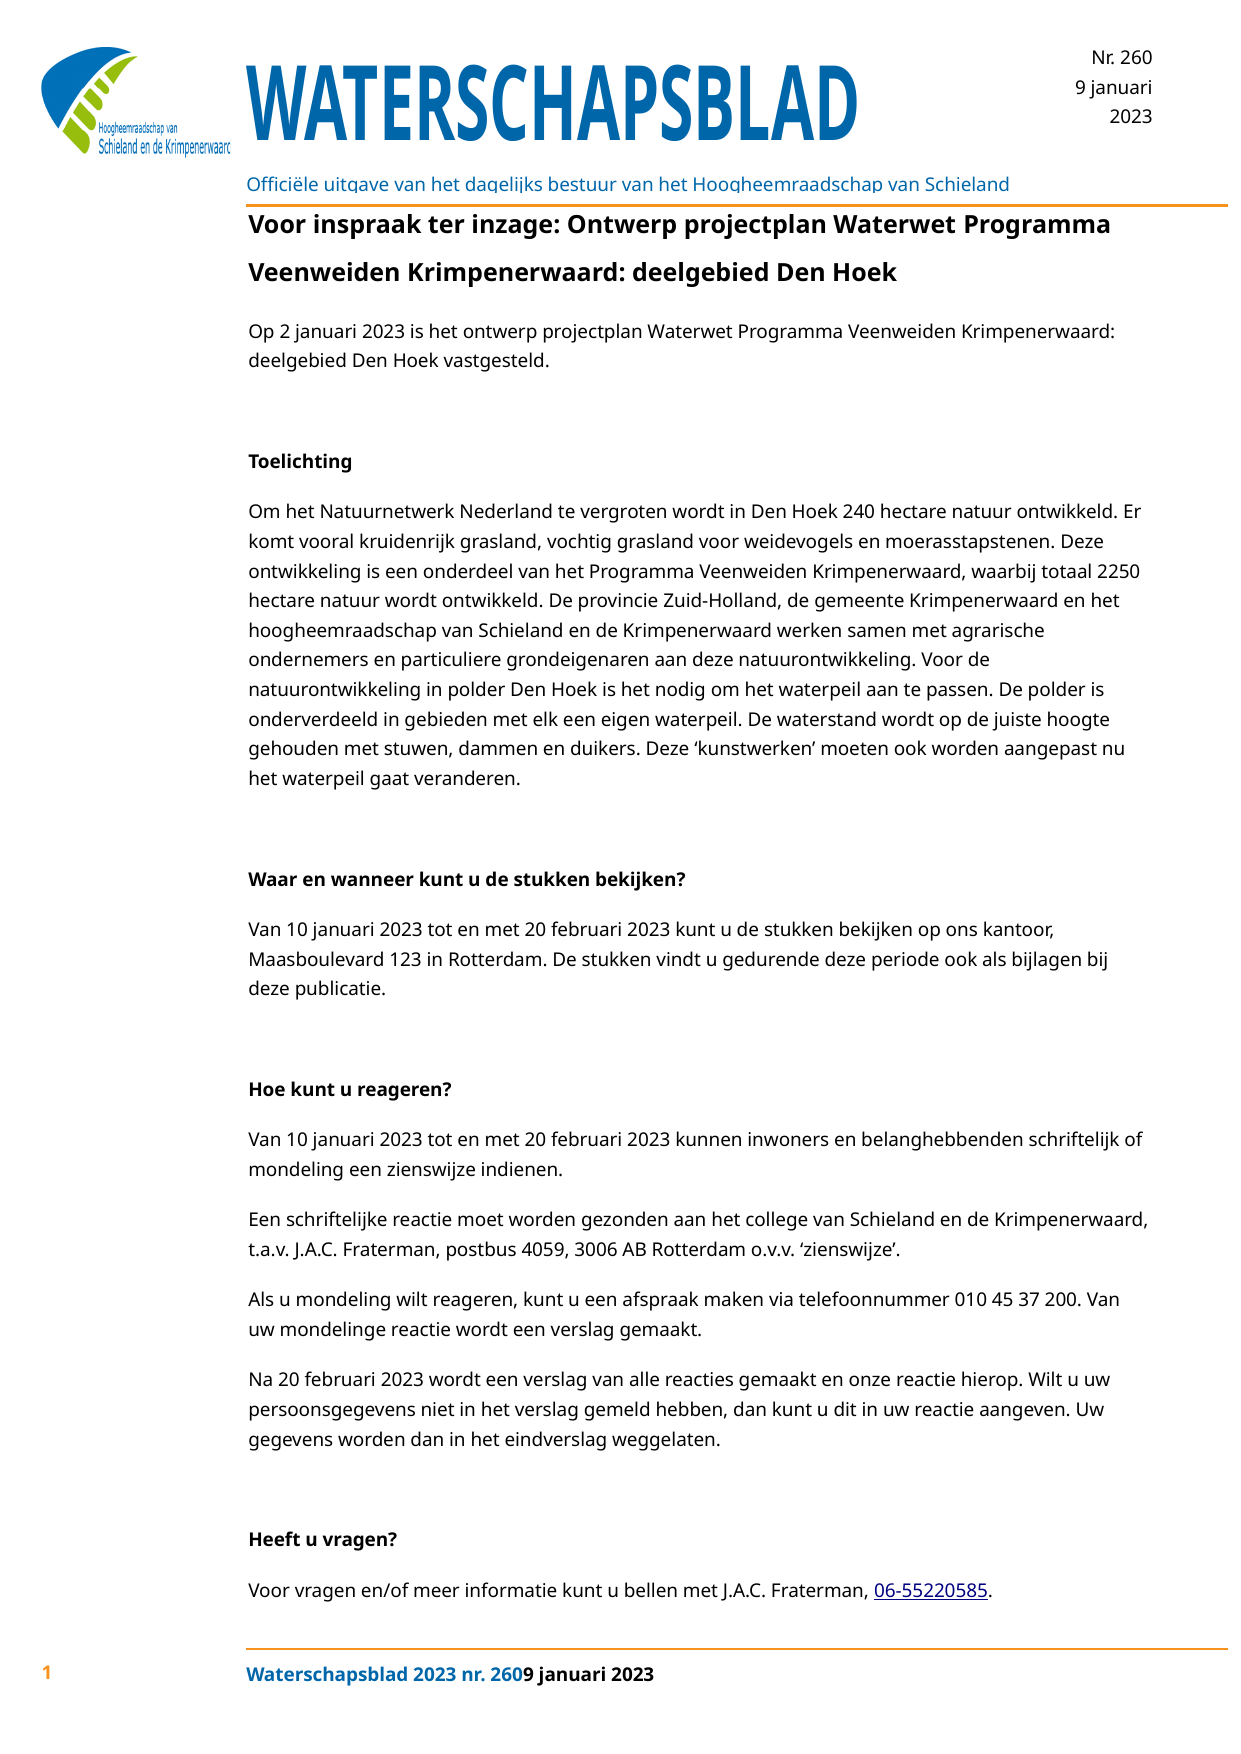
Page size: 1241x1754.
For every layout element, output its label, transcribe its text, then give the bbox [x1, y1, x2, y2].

text Na 20 februari 2023 wordt een verslag van alle reacties gemaakt en onze reactie hierop. Wilt u uw persoonsgegevens niet in het verslag gemeld hebben, dan kunt u dit in uw reactie aangeven. Uw gegevens worden dan in het eindverslag weggelaten. [248, 1367, 1152, 1452]
text Toelichting [248, 448, 1152, 474]
text Hoe kunt u reageren? [248, 1076, 1152, 1102]
text Op 2 januari 2023 is het ontwerp projectplan Waterwet Programma Veenweiden Krimpenerwaard: deelgebied Den Hoek vastgesteld. [248, 318, 1152, 373]
text Waar en wanneer kunt u de stukken bekijken? [248, 866, 1152, 892]
picture [41, 47, 231, 172]
text Van 10 januari 2023 tot en met 20 februari 2023 kunnen inwoners en belanghebbenden schriftelijk of mondeling een zienswijze indienen. [248, 1127, 1152, 1182]
text Als u mondeling wilt reageren, kunt u een afspraak maken via telefoonnummer 010 45 37 200. Van uw mondelinge reactie wordt een verslag gemaakt. [248, 1287, 1152, 1342]
text Een schriftelijke reactie moet worden gezonden aan het college van Schieland en de Krimpenerwaard, t.a.v. J.A.C. Fraterman, postbus 4059, 3006 AB Rotterdam o.v.v. ‘zienswijze’. [248, 1207, 1152, 1262]
text Van 10 januari 2023 tot en met 20 februari 2023 kunt u de stukken bekijken op ons kantoor, Maasboulevard 123 in Rotterdam. De stukken vindt u gedurende deze periode ook als bijlagen bij deze publicatie. [248, 916, 1152, 1001]
text Om het Natuurnetwerk Nederland te vergroten wordt in Den Hoek 240 hectare natuur ontwikkeld. Er komt vooral kruidenrijk grasland, vochtig grasland voor weidevogels en moerasstapstenen. Deze ontwikkeling is een onderdeel van het Programma Veenweiden Krimpenerwaard, waarbij totaal 2250 hectare natuur wordt ontwikkeld. De provincie Zuid-Holland, de gemeente Krimpenerwaard en het hoogheemraadschap van Schieland en de Krimpenerwaard werken samen met agrarische ondernemers en particuliere grondeigenaren aan deze natuurontwikkeling. Voor de natuurontwikkeling in polder Den Hoek is het nodig om het waterpeil aan te passen. De polder is onderverdeeld in gebieden met elk een eigen waterpeil. De waterstand wordt op de juiste hoogte gehouden met stuwen, dammen en duikers. Deze ‘kunstwerken’ moeten ook worden aangepast nu het waterpeil gaat veranderen. [248, 499, 1152, 791]
text Voor inspraak ter inzage: Ontwerp projectplan Waterwet Programma Veenweiden Krimpenerwaard: deelgebied Den Hoek [248, 207, 1152, 288]
text Heeft u vragen? [248, 1527, 1152, 1552]
text Voor vragen en/of meer informatie kunt u bellen met J.A.C. Fraterman, 06-55220585. [248, 1577, 1152, 1603]
